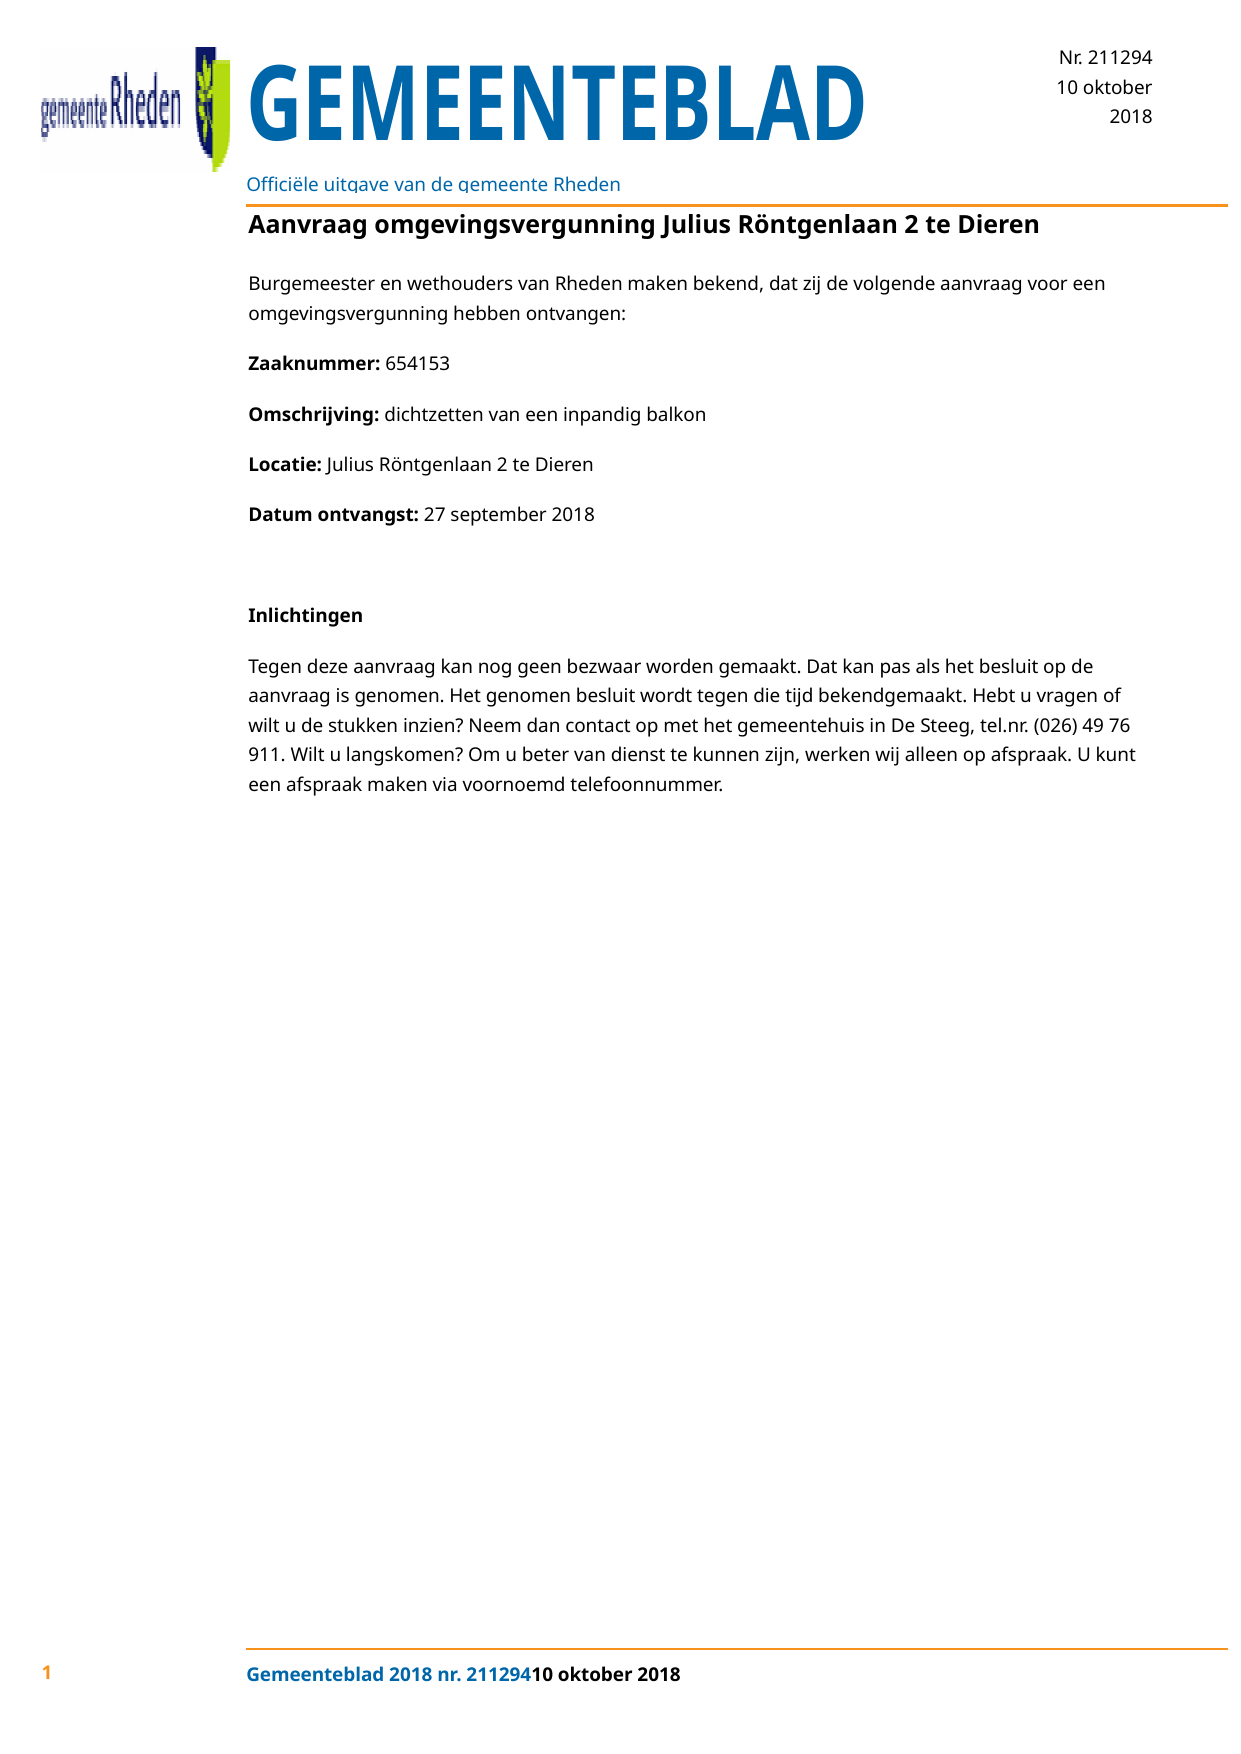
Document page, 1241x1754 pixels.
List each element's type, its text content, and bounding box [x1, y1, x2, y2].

text Datum ontvangst: 27 september 2018 [248, 502, 1152, 527]
text Zaaknummer: 654153 [248, 350, 1152, 376]
text Burgemeester en wethouders van Rheden maken bekend, dat zij de volgende aanvraag voor een omgevingsvergunning hebben ontvangen: [248, 270, 1152, 326]
text Tegen deze aanvraag kan nog geen bezwaar worden gemaakt. Dat kan pas als het besluit op de aanvraag is genomen. Het genomen besluit wordt tegen die tijd bekendgemaakt. Hebt u vragen of wilt u de stukken inzien? Neem dan contact op met het gemeentehuis in De Steeg, tel.nr. (026) 49 76 911. Wilt u langskomen? Om u beter van dienst te kunnen zijn, werken wij alleen op afspraak. U kunt een afspraak maken via voornoemd telefoonnummer. [248, 653, 1152, 797]
text Inlichtingen [248, 602, 1152, 628]
picture [41, 47, 231, 172]
text Aanvraag omgevingsvergunning Julius Röntgenlaan 2 te Dieren [248, 207, 1152, 241]
text Locatie: Julius Röntgenlaan 2 te Dieren [248, 451, 1152, 477]
text Omschrijving: dichtzetten van een inpandig balkon [248, 401, 1152, 426]
